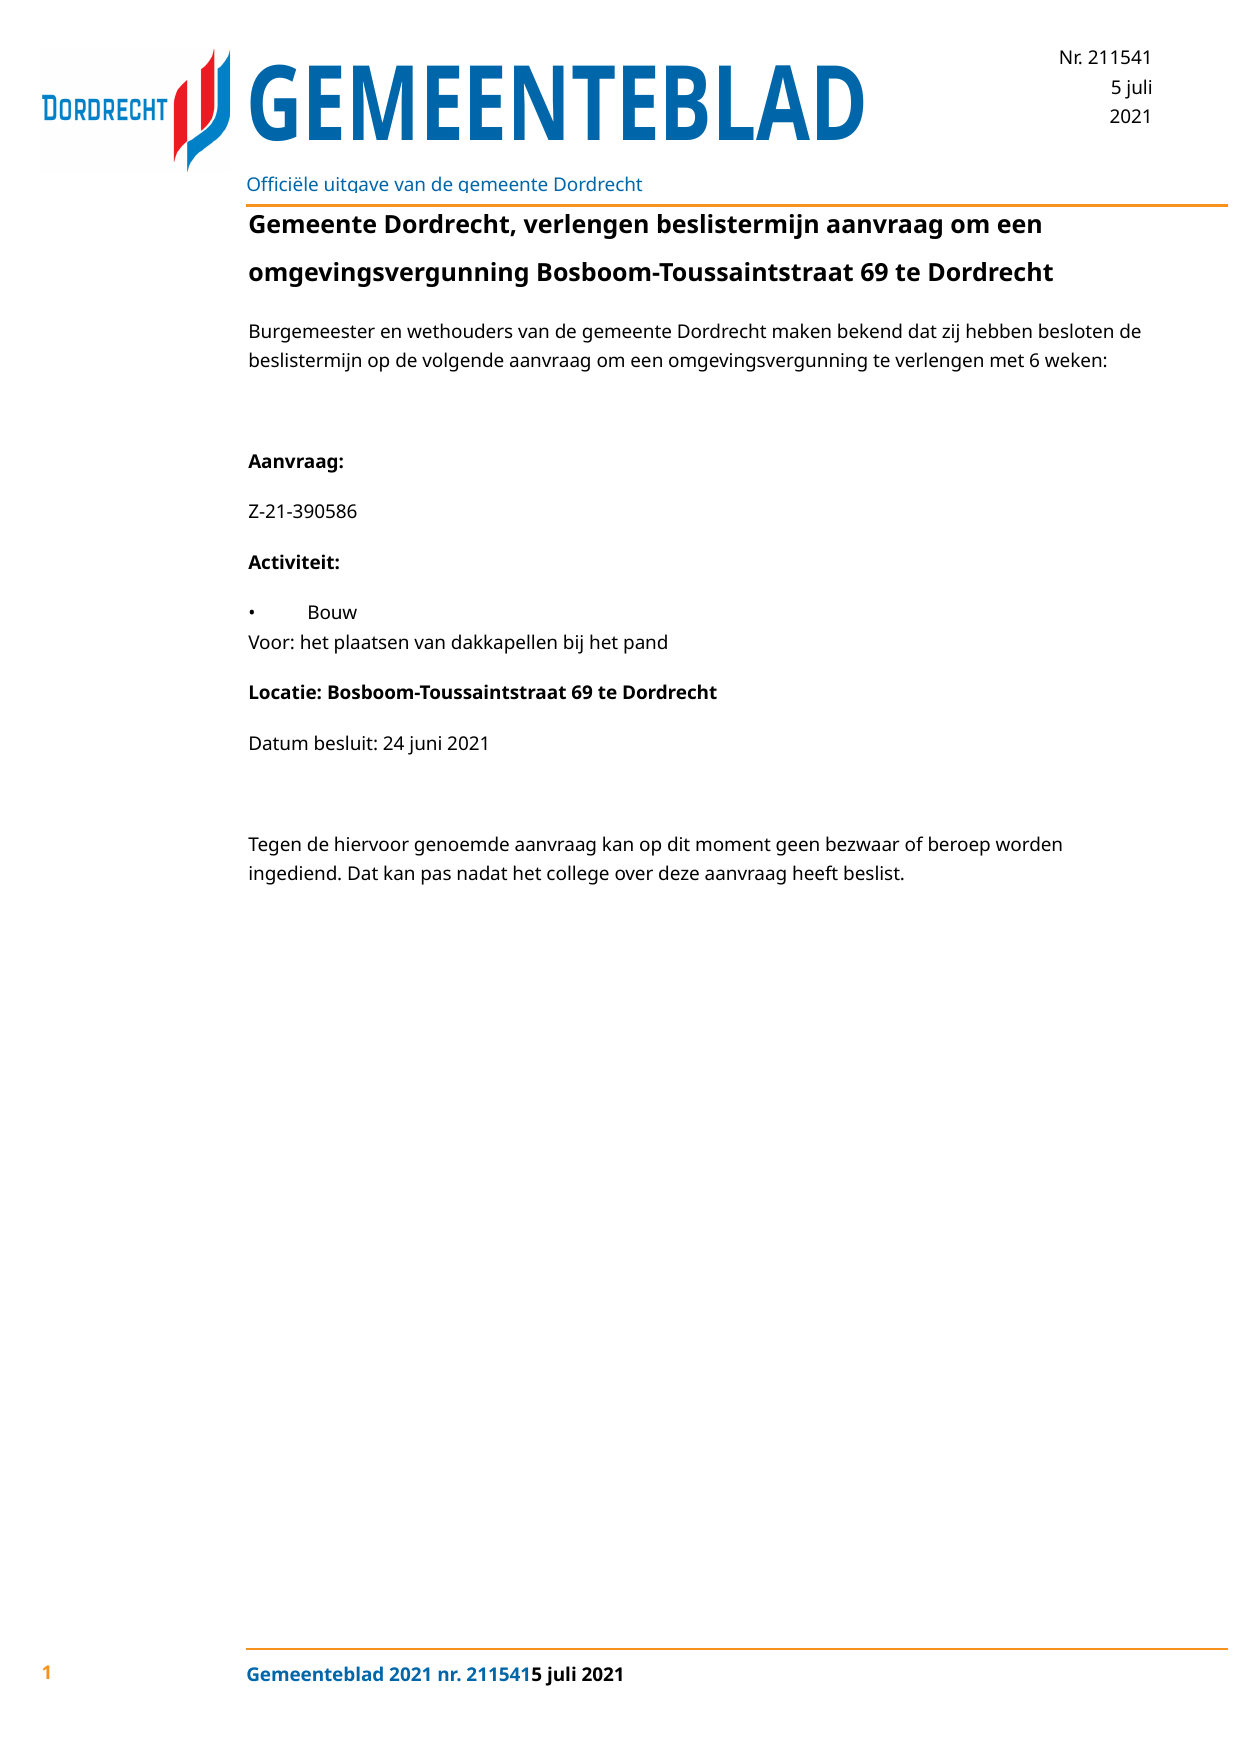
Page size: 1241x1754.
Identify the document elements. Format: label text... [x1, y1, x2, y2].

list Bouw [248, 599, 1152, 625]
text Aanvraag: [248, 448, 1152, 474]
text Activiteit: [248, 549, 1152, 575]
text Burgemeester en wethouders van de gemeente Dordrecht maken bekend dat zij hebben besloten de beslistermijn op de volgende aanvraag om een omgevingsvergunning te verlengen met 6 weken: [248, 318, 1152, 373]
text Datum besluit: 24 juni 2021 [248, 730, 1152, 756]
text Locatie: Bosboom-Toussaintstraat 69 te Dordrecht [248, 679, 1152, 705]
text Z-21-390586 [248, 499, 1152, 524]
text Voor: het plaatsen van dakkapellen bij het pand [248, 629, 1152, 655]
text Tegen de hiervoor genoemde aanvraag kan op dit moment geen bezwaar of beroep worden ingediend. Dat kan pas nadat het college over deze aanvraag heeft beslist. [248, 831, 1152, 886]
picture [41, 47, 231, 172]
text Gemeente Dordrecht, verlengen beslistermijn aanvraag om een omgevingsvergunning Bosboom-Toussaintstraat 69 te Dordrecht [248, 207, 1152, 288]
